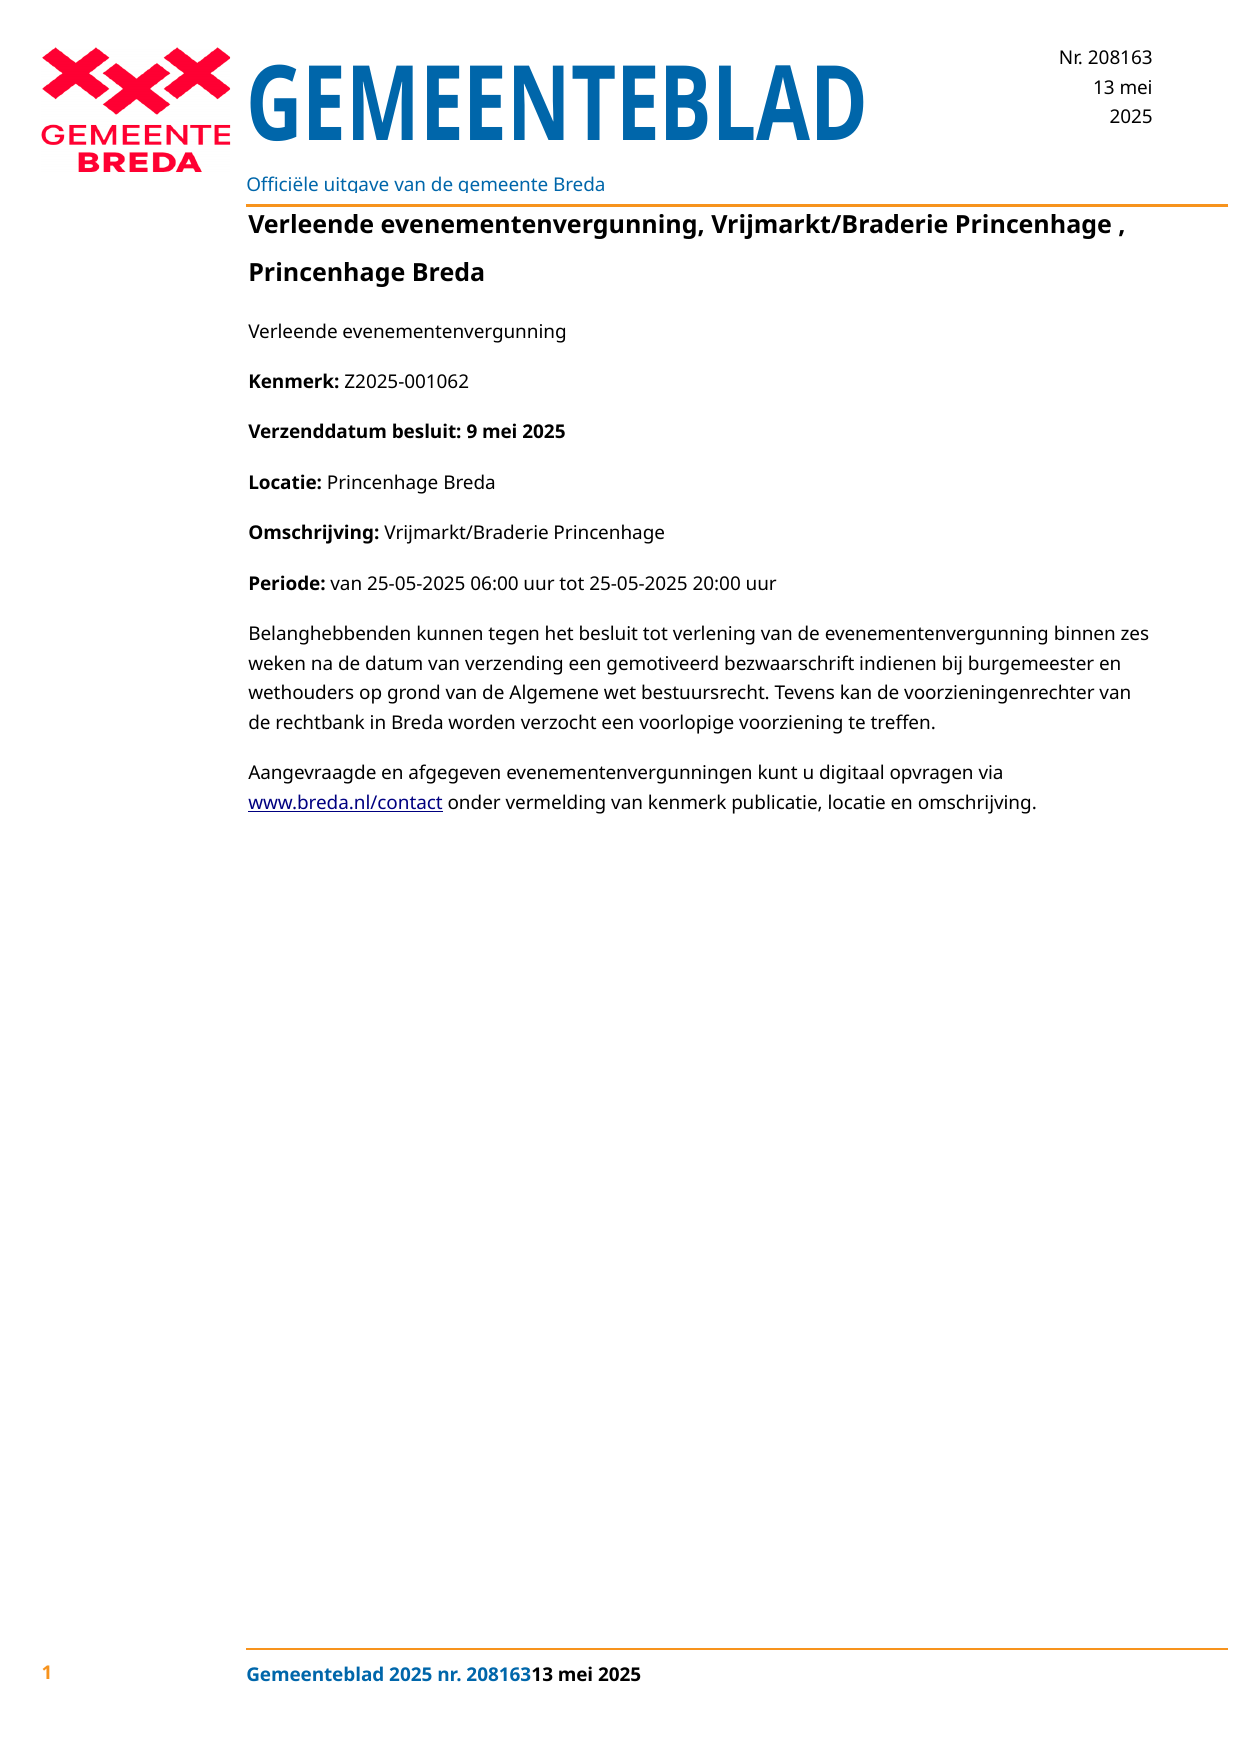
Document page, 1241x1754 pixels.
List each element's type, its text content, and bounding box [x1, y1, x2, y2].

text Belanghebbenden kunnen tegen het besluit tot verlening van de evenementenvergunning binnen zes weken na de datum van verzending een gemotiveerd bezwaarschrift indienen bij burgemeester en wethouders op grond van de Algemene wet bestuursrecht. Tevens kan de voorzieningenrechter van de rechtbank in Breda worden verzocht een voorlopige voorziening te treffen. [248, 620, 1152, 735]
text Omschrijving: Vrijmarkt/Braderie Princenhage [248, 519, 1152, 545]
text Verleende evenementenvergunning, Vrijmarkt/Braderie Princenhage , Princenhage Breda [248, 207, 1152, 288]
picture [41, 47, 231, 172]
text Periode: van 25-05-2025 06:00 uur tot 25-05-2025 20:00 uur [248, 570, 1152, 596]
text Verleende evenementenvergunning [248, 318, 1152, 344]
text Aangevraagde en afgegeven evenementenvergunningen kunt u digitaal opvragen via www.breda.nl/contact onder vermelding van kenmerk publicatie, locatie en omschrijving. [248, 759, 1152, 815]
text Kenmerk: Z2025-001062 [248, 368, 1152, 394]
text Verzenddatum besluit: 9 mei 2025 [248, 419, 1152, 444]
text Locatie: Princenhage Breda [248, 469, 1152, 495]
